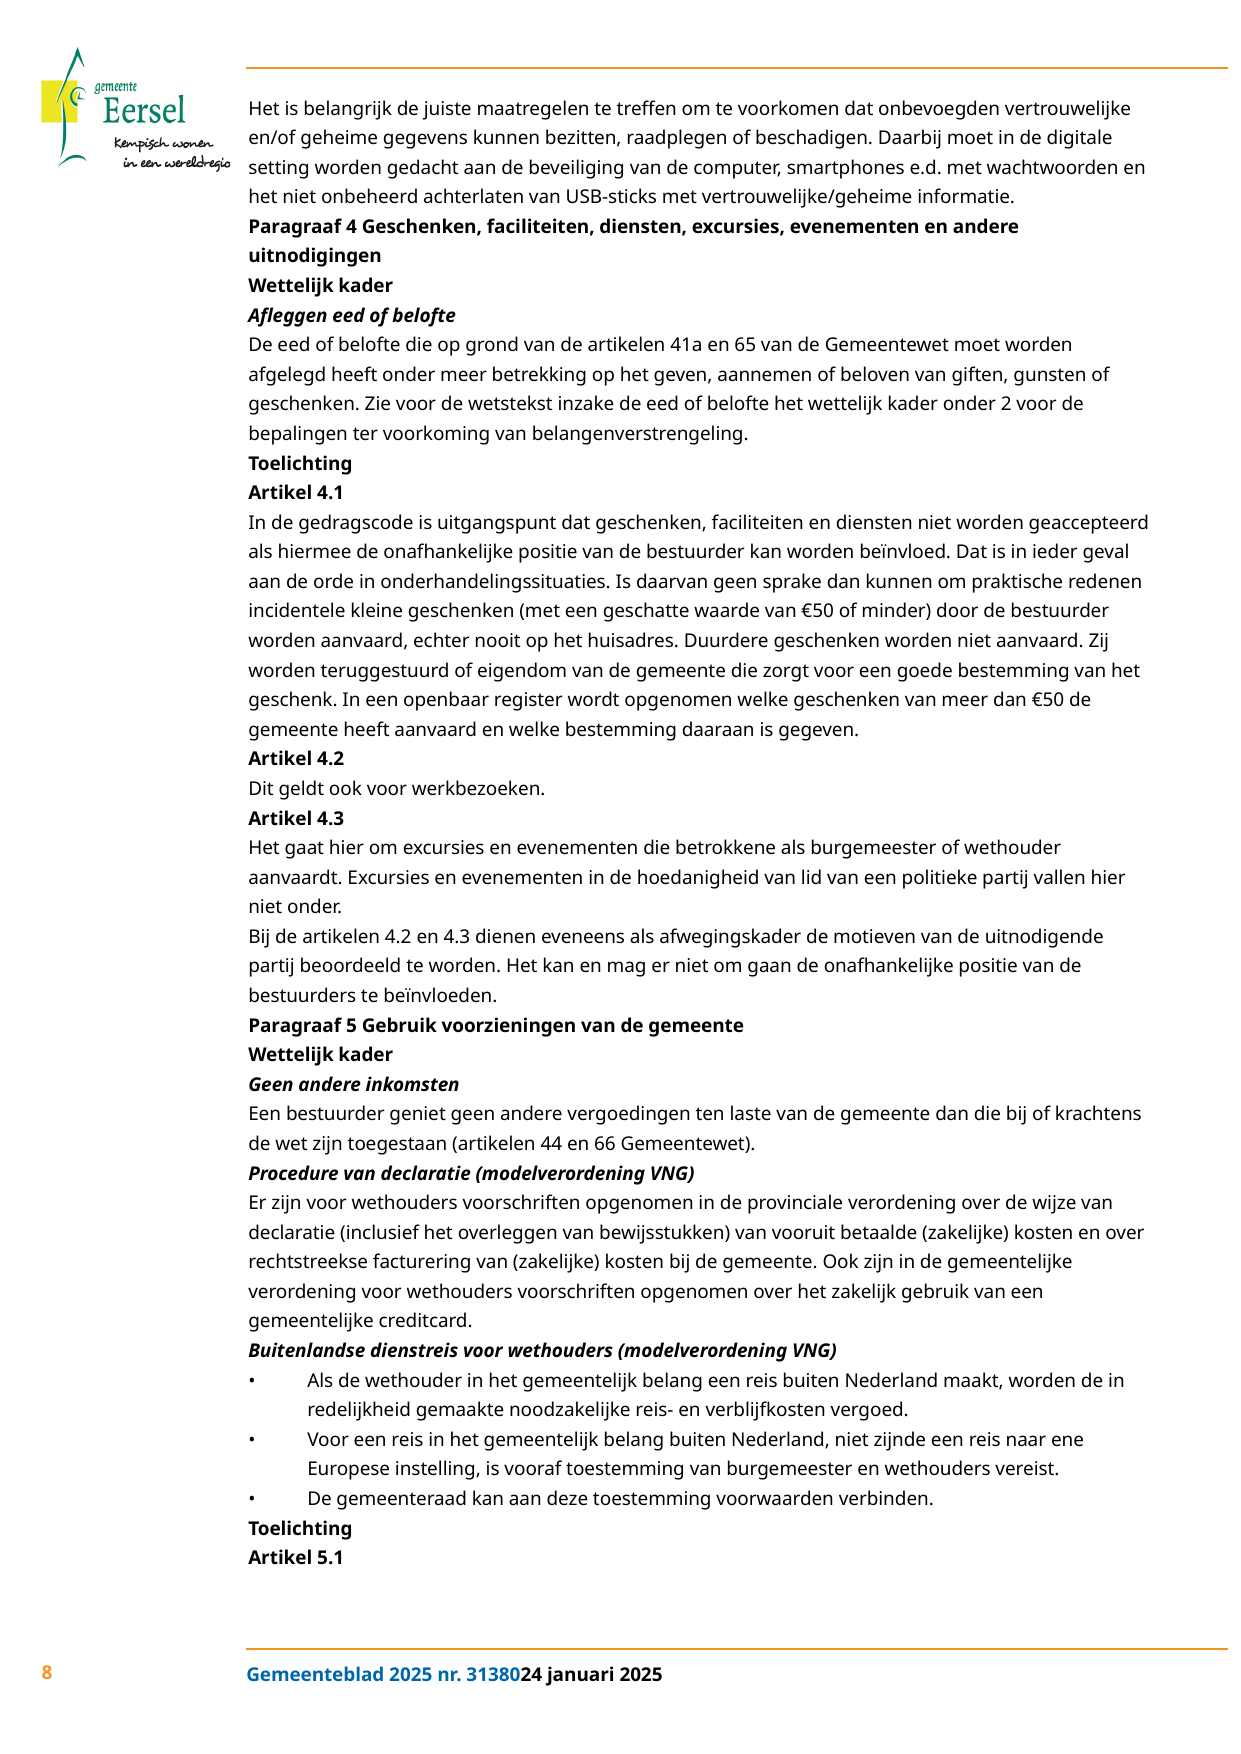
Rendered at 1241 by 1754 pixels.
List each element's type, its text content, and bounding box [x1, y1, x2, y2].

text Paragraaf 5 Gebruik voorzieningen van de gemeente [248, 1012, 1152, 1038]
text Het is belangrijk de juiste maatregelen te treffen om te voorkomen dat onbevoegden vertrouwelijke en/of geheime gegevens kunnen bezitten, raadplegen of beschadigen. Daarbij moet in de digitale setting worden gedacht aan de beveiliging van de computer, smartphones e.d. met wachtwoorden en het niet onbeheerd achterlaten van USB-sticks met vertrouwelijke/geheime informatie. [248, 95, 1152, 209]
text Toelichting [248, 450, 1152, 476]
text Toelichting [248, 1515, 1152, 1541]
text Wettelijk kader [248, 1041, 1152, 1067]
text Dit geldt ook voor werkbezoeken. [248, 775, 1152, 801]
text Bij de artikelen 4.2 en 4.3 dienen eveneens als afwegingskader de motieven van de uitnodigende partij beoordeeld te worden. Het kan en mag er niet om gaan de onafhankelijke positie van de bestuurders te beïnvloeden. [248, 923, 1152, 1008]
text Paragraaf 4 Geschenken, faciliteiten, diensten, excursies, evenementen en andere uitnodigingen [248, 213, 1152, 268]
text Buitenlandse dienstreis voor wethouders (modelverordening VNG) [248, 1337, 1152, 1363]
text Artikel 4.3 [248, 805, 1152, 831]
text Artikel 5.1 [248, 1544, 1152, 1570]
picture [41, 47, 231, 172]
text Geen andere inkomsten [248, 1071, 1152, 1097]
text In de gedragscode is uitgangspunt dat geschenken, faciliteiten en diensten niet worden geaccepteerd als hiermee de onafhankelijke positie van de bestuurder kan worden beïnvloed. Dat is in ieder geval aan de orde in onderhandelingssituaties. Is daarvan geen sprake dan kunnen om praktische redenen incidentele kleine geschenken (met een geschatte waarde van €50 of minder) door de bestuurder worden aanvaard, echter nooit op het huisadres. Duurdere geschenken worden niet aanvaard. Zij worden teruggestuurd of eigendom van de gemeente die zorgt voor een goede bestemming van het geschenk. In een openbaar register wordt opgenomen welke geschenken van meer dan €50 de gemeente heeft aanvaard en welke bestemming daaraan is gegeven. [248, 509, 1152, 742]
text Wettelijk kader [248, 272, 1152, 298]
text Procedure van declaratie (modelverordening VNG) [248, 1160, 1152, 1186]
text Het gaat hier om excursies en evenementen die betrokkene als burgemeester of wethouder aanvaardt. Excursies en evenementen in de hoedanigheid van lid van een politieke partij vallen hier niet onder. [248, 834, 1152, 919]
list Als de wethouder in het gemeentelijk belang een reis buiten Nederland maakt, worden de in redelijkheid gemaakte noodzakelijke reis- en verblijfkosten vergoed. [248, 1367, 1152, 1422]
text Er zijn voor wethouders voorschriften opgenomen in de provinciale verordening over de wijze van declaratie (inclusief het overleggen van bewijsstukken) van vooruit betaalde (zakelijke) kosten en over rechtstreekse facturering van (zakelijke) kosten bij de gemeente. Ook zijn in de gemeentelijke verordening voor wethouders voorschriften opgenomen over het zakelijk gebruik van een gemeentelijke creditcard. [248, 1189, 1152, 1333]
list De gemeenteraad kan aan deze toestemming voorwaarden verbinden. [248, 1485, 1152, 1511]
text De eed of belofte die op grond van de artikelen 41a en 65 van de Gemeentewet moet worden afgelegd heeft onder meer betrekking op het geven, aannemen of beloven van giften, gunsten of geschenken. Zie voor de wetstekst inzake de eed of belofte het wettelijk kader onder 2 voor de bepalingen ter voorkoming van belangenverstrengeling. [248, 331, 1152, 446]
text Artikel 4.2 [248, 746, 1152, 771]
text Afleggen eed of belofte [248, 302, 1152, 328]
text Een bestuurder geniet geen andere vergoedingen ten laste van de gemeente dan die bij of krachtens de wet zijn toegestaan (artikelen 44 en 66 Gemeentewet). [248, 1101, 1152, 1156]
text Artikel 4.1 [248, 479, 1152, 505]
list Voor een reis in het gemeentelijk belang buiten Nederland, niet zijnde een reis naar ene Europese instelling, is vooraf toestemming van burgemeester en wethouders vereist. [248, 1426, 1152, 1481]
